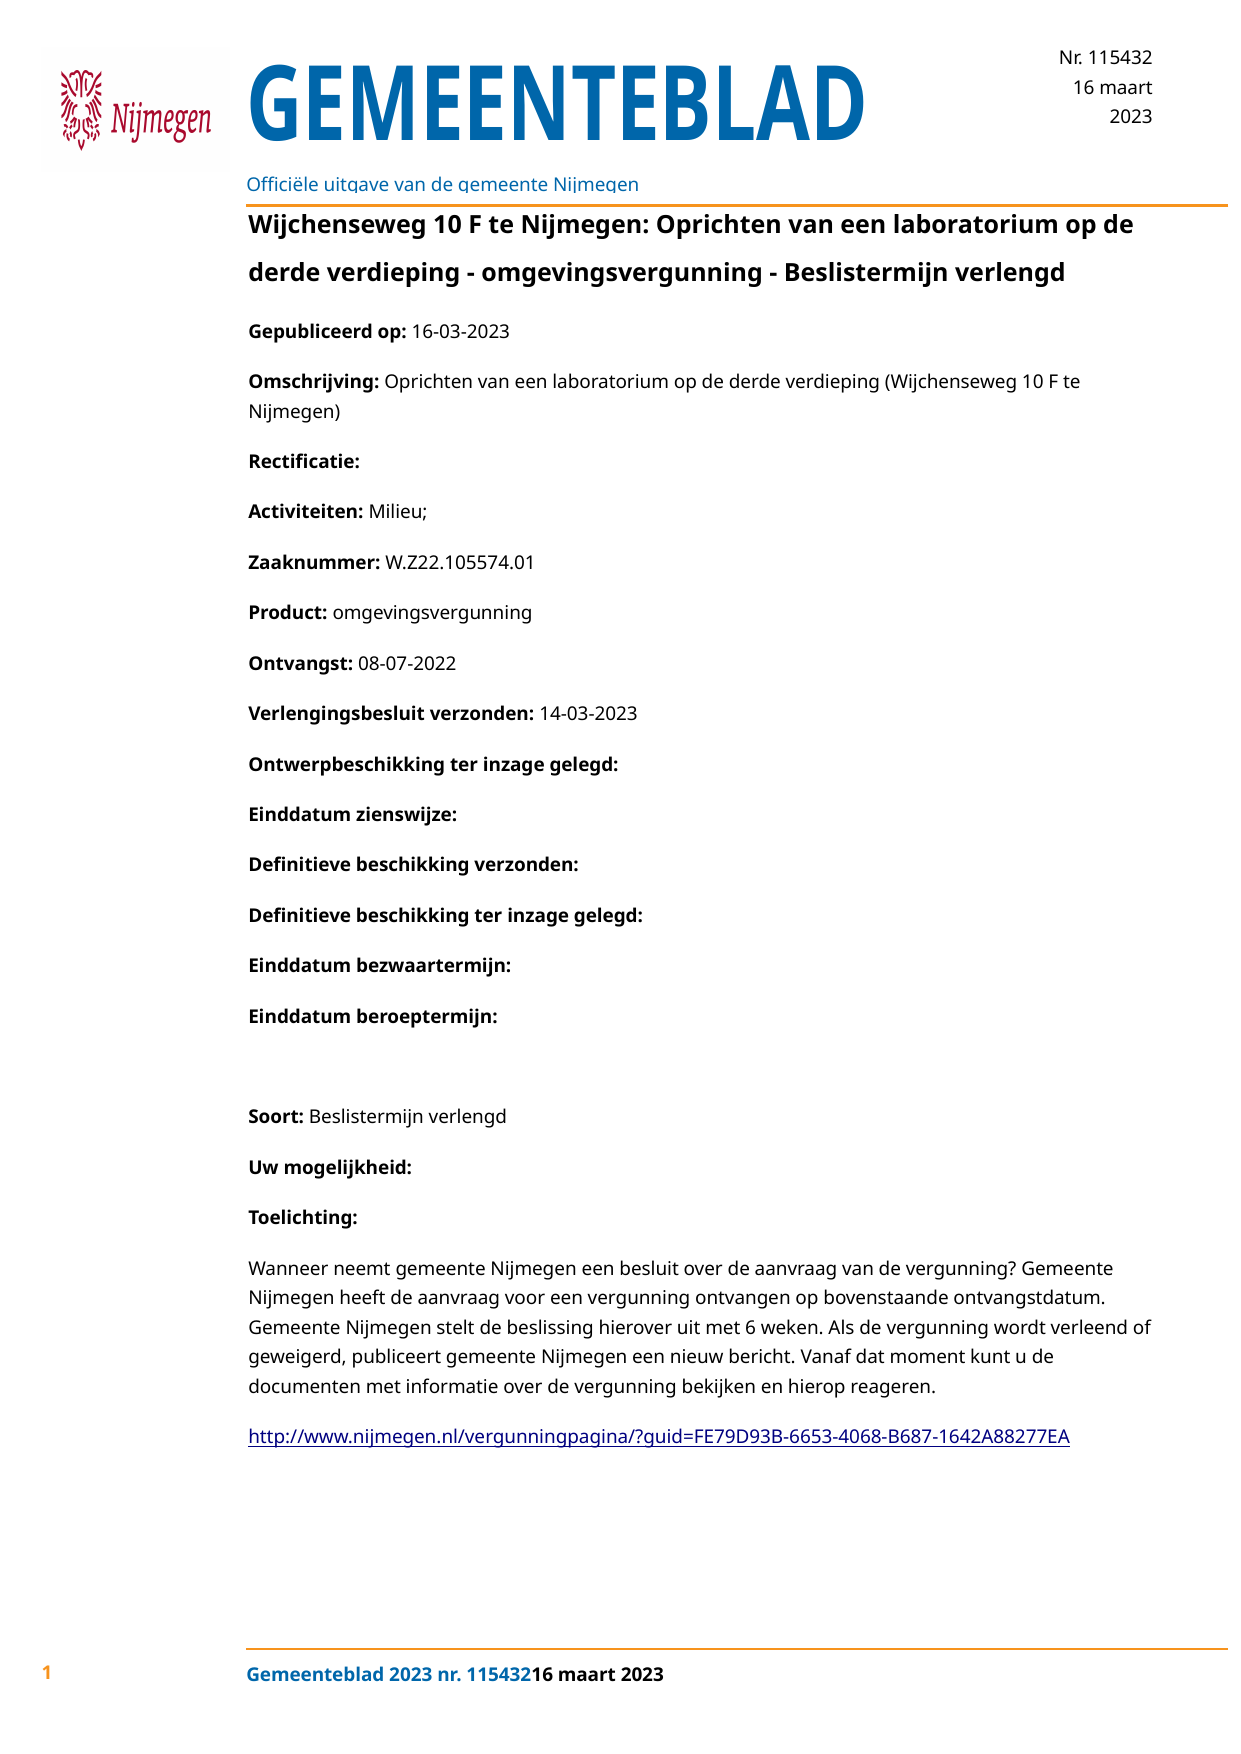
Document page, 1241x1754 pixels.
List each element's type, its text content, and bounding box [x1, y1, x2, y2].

text Einddatum beroeptermijn: [248, 1003, 1152, 1029]
text Uw mogelijkheid: [248, 1154, 1152, 1180]
text Einddatum zienswijze: [248, 801, 1152, 827]
text Omschrijving: Oprichten van een laboratorium op de derde verdieping (Wijchenseweg 10 F te Nijmegen) [248, 368, 1152, 424]
text Product: omgevingsvergunning [248, 599, 1152, 625]
picture [41, 47, 231, 172]
text Wijchenseweg 10 F te Nijmegen: Oprichten van een laboratorium op de derde verdieping - omgevingsvergunning - Beslistermijn verlengd [248, 207, 1152, 288]
text Soort: Beslistermijn verlengd [248, 1104, 1152, 1129]
text Verlengingsbesluit verzonden: 14-03-2023 [248, 700, 1152, 726]
text Ontvangst: 08-07-2022 [248, 650, 1152, 676]
text Activiteiten: Milieu; [248, 499, 1152, 524]
text Definitieve beschikking ter inzage gelegd: [248, 902, 1152, 928]
text Rectificatie: [248, 448, 1152, 474]
text Ontwerpbeschikking ter inzage gelegd: [248, 751, 1152, 777]
text Definitieve beschikking verzonden: [248, 852, 1152, 877]
text Einddatum bezwaartermijn: [248, 952, 1152, 978]
text Wanneer neemt gemeente Nijmegen een besluit over de aanvraag van de vergunning? Gemeente Nijmegen heeft de aanvraag voor een vergunning ontvangen op bovenstaande ontvangstdatum. Gemeente Nijmegen stelt de beslissing hierover uit met 6 weken. Als de vergunning wordt verleend of geweigerd, publiceert gemeente Nijmegen een nieuw bericht. Vanaf dat moment kunt u de documenten met informatie over de vergunning bekijken en hierop reageren. [248, 1255, 1152, 1399]
text http://www.nijmegen.nl/vergunningpagina/?guid=FE79D93B-6653-4068-B687-1642A88277EA [248, 1424, 1152, 1449]
text Zaaknummer: W.Z22.105574.01 [248, 549, 1152, 575]
text Gepubliceerd op: 16-03-2023 [248, 318, 1152, 344]
text Toelichting: [248, 1204, 1152, 1230]
